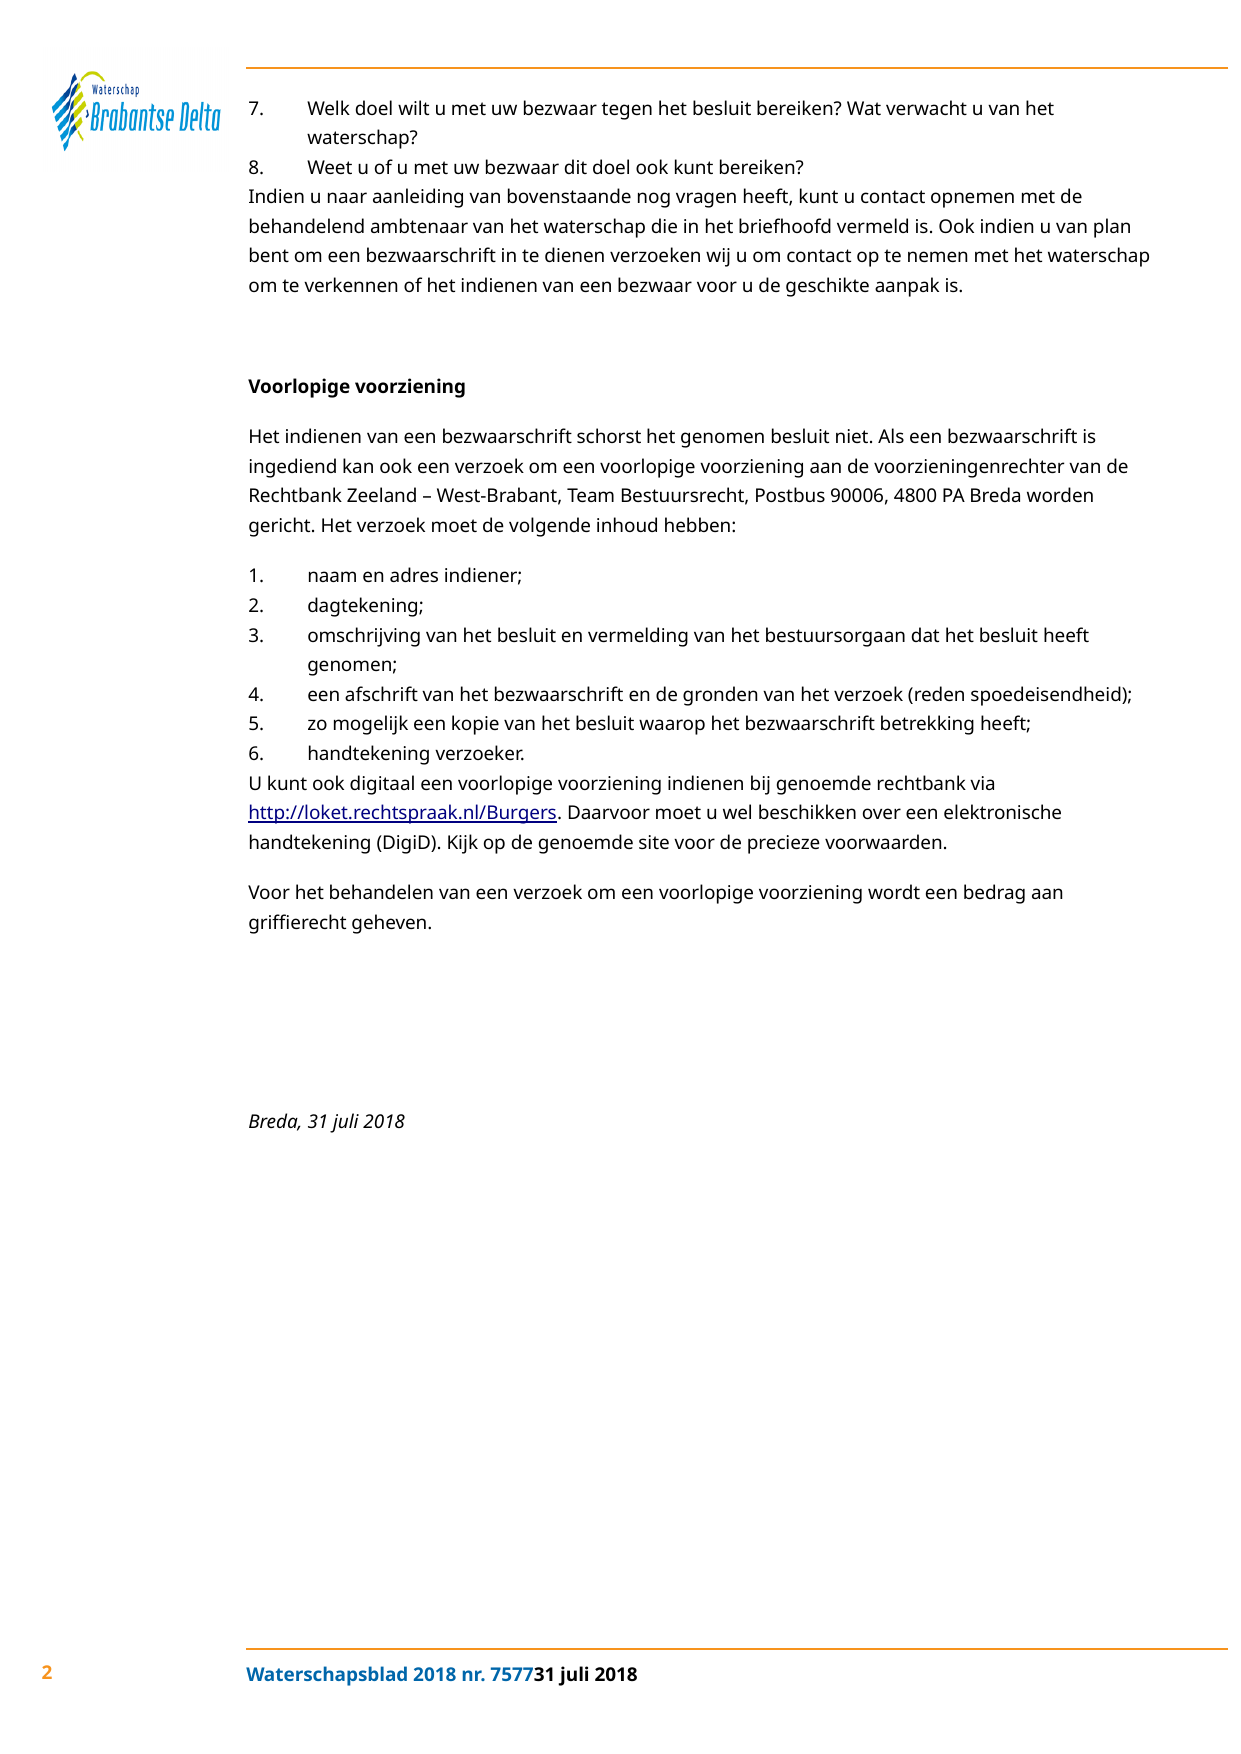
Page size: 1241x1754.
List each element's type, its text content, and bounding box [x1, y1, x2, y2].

picture [41, 47, 231, 172]
list naam en adres indiener; [248, 563, 1152, 588]
text U kunt ook digitaal een voorlopige voorziening indienen bij genoemde rechtbank via http://loket.rechtspraak.nl/Burgers. Daarvoor moet u wel beschikken over een elektronische handtekening (DigiD). Kijk op de genoemde site voor de precieze voorwaarden. [248, 770, 1152, 855]
list Welk doel wilt u met uw bezwaar tegen het besluit bereiken? Wat verwacht u van het waterschap? [248, 95, 1152, 150]
list zo mogelijk een kopie van het besluit waarop het bezwaarschrift betrekking heeft; [248, 711, 1152, 736]
list een afschrift van het bezwaarschrift en de gronden van het verzoek (reden spoedeisendheid); [248, 681, 1152, 707]
list Weet u of u met uw bezwaar dit doel ook kunt bereiken? [248, 154, 1152, 180]
text Voor het behandelen van een verzoek om een voorlopige voorziening wordt een bedrag aan griffierecht geheven. [248, 879, 1152, 935]
text Het indienen van een bezwaarschrift schorst het genomen besluit niet. Als een bezwaarschrift is ingediend kan ook een verzoek om een voorlopige voorziening aan de voorzieningenrechter van de Rechtbank Zeeland – West-Brabant, Team Bestuursrecht, Postbus 90006, 4800 PA Breda worden gericht. Het verzoek moet de volgende inhoud hebben: [248, 423, 1152, 538]
list dagtekening; [248, 592, 1152, 618]
text Voorlopige voorziening [248, 373, 1152, 399]
text Indien u naar aanleiding van bovenstaande nog vragen heeft, kunt u contact opnemen met de behandelend ambtenaar van het waterschap die in het briefhoofd vermeld is. Ook indien u van plan bent om een bezwaarschrift in te dienen verzoeken wij u om contact op te nemen met het waterschap om te verkennen of het indienen van een bezwaar voor u de geschikte aanpak is. [248, 183, 1152, 298]
list handtekening verzoeker. [248, 740, 1152, 766]
list omschrijving van het besluit en vermelding van het bestuursorgaan dat het besluit heeft genomen; [248, 622, 1152, 677]
text Breda, 31 juli 2018 [248, 1108, 1152, 1134]
